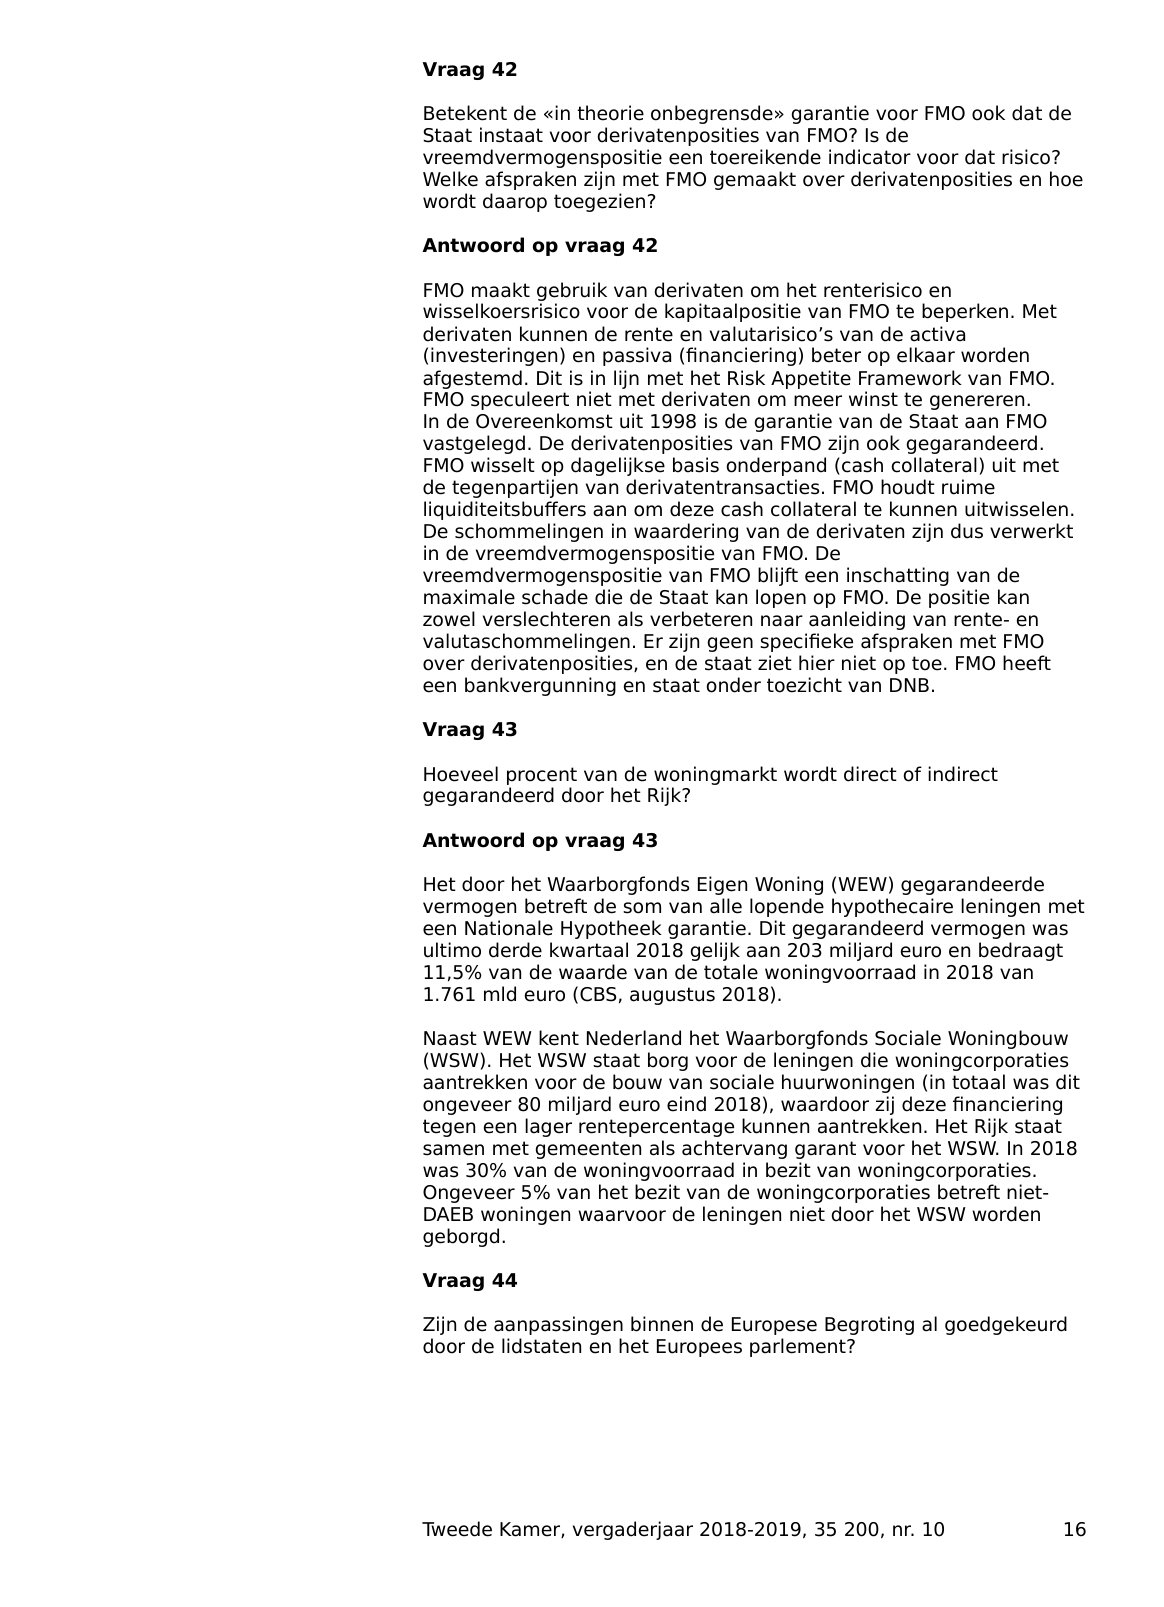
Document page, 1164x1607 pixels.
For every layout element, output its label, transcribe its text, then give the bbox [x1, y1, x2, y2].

text Zijn de aanpassingen binnen de Europese Begroting al goedgekeurd door de lidstaten en het Europees parlement? [422, 1314, 1087, 1358]
subtitle Vraag 43 [422, 719, 1087, 741]
text Het door het Waarborgfonds Eigen Woning (WEW) gegarandeerde vermogen betreft de som van alle lopende hypothecaire leningen met een Nationale Hypotheek garantie. Dit gegarandeerd vermogen was ultimo derde kwartaal 2018 gelijk aan 203 miljard euro en bedraagt 11,5% van de waarde van de totale woningvoorraad in 2018 van 1.761 mld euro (CBS, augustus 2018). [422, 874, 1087, 1006]
text Hoeveel procent van de woningmarkt wordt direct of indirect gegarandeerd door het Rijk? [422, 763, 1087, 807]
text Betekent de «in theorie onbegrensde» garantie voor FMO ook dat de Staat instaat voor derivatenposities van FMO? Is de vreemdvermogenspositie een toereikende indicator voor dat risico? Welke afspraken zijn met FMO gemaakt over derivatenposities en hoe wordt daarop toegezien? [422, 103, 1087, 213]
text FMO maakt gebruik van derivaten om het renterisico en wisselkoersrisico voor de kapitaalpositie van FMO te beperken. Met derivaten kunnen de rente en valutarisico’s van de activa (investeringen) en passiva (financiering) beter op elkaar worden afgestemd. Dit is in lijn met het Risk Appetite Framework van FMO. FMO speculeert niet met derivaten om meer winst te genereren. [422, 279, 1087, 411]
text In de Overeenkomst uit 1998 is de garantie van de Staat aan FMO vastgelegd. De derivatenposities van FMO zijn ook gegarandeerd. FMO wisselt op dagelijkse basis onderpand (cash collateral) uit met de tegenpartijen van derivatentransacties. FMO houdt ruime liquiditeitsbuffers aan om deze cash collateral te kunnen uitwisselen. De schommelingen in waardering van de derivaten zijn dus verwerkt in de vreemdvermogenspositie van FMO. De vreemdvermogenspositie van FMO blijft een inschatting van de maximale schade die de Staat kan lopen op FMO. De positie kan zowel verslechteren als verbeteren naar aanleiding van rente- en valutaschommelingen. Er zijn geen specifieke afspraken met FMO over derivatenposities, en de staat ziet hier niet op toe. FMO heeft een bankvergunning en staat onder toezicht van DNB. [422, 411, 1087, 697]
text Naast WEW kent Nederland het Waarborgfonds Sociale Woningbouw (WSW). Het WSW staat borg voor de leningen die woningcorporaties aantrekken voor de bouw van sociale huurwoningen (in totaal was dit ongeveer 80 miljard euro eind 2018), waardoor zij deze financiering tegen een lager rentepercentage kunnen aantrekken. Het Rijk staat samen met gemeenten als achtervang garant voor het WSW. In 2018 was 30% van de woningvoorraad in bezit van woningcorporaties. Ongeveer 5% van het bezit van de woningcorporaties betreft niet-DAEB woningen waarvoor de leningen niet door het WSW worden geborgd. [422, 1028, 1087, 1248]
subtitle Antwoord op vraag 42 [422, 235, 1087, 257]
subtitle Antwoord op vraag 43 [422, 829, 1087, 852]
subtitle Vraag 42 [422, 59, 1087, 81]
subtitle Vraag 44 [422, 1270, 1087, 1292]
